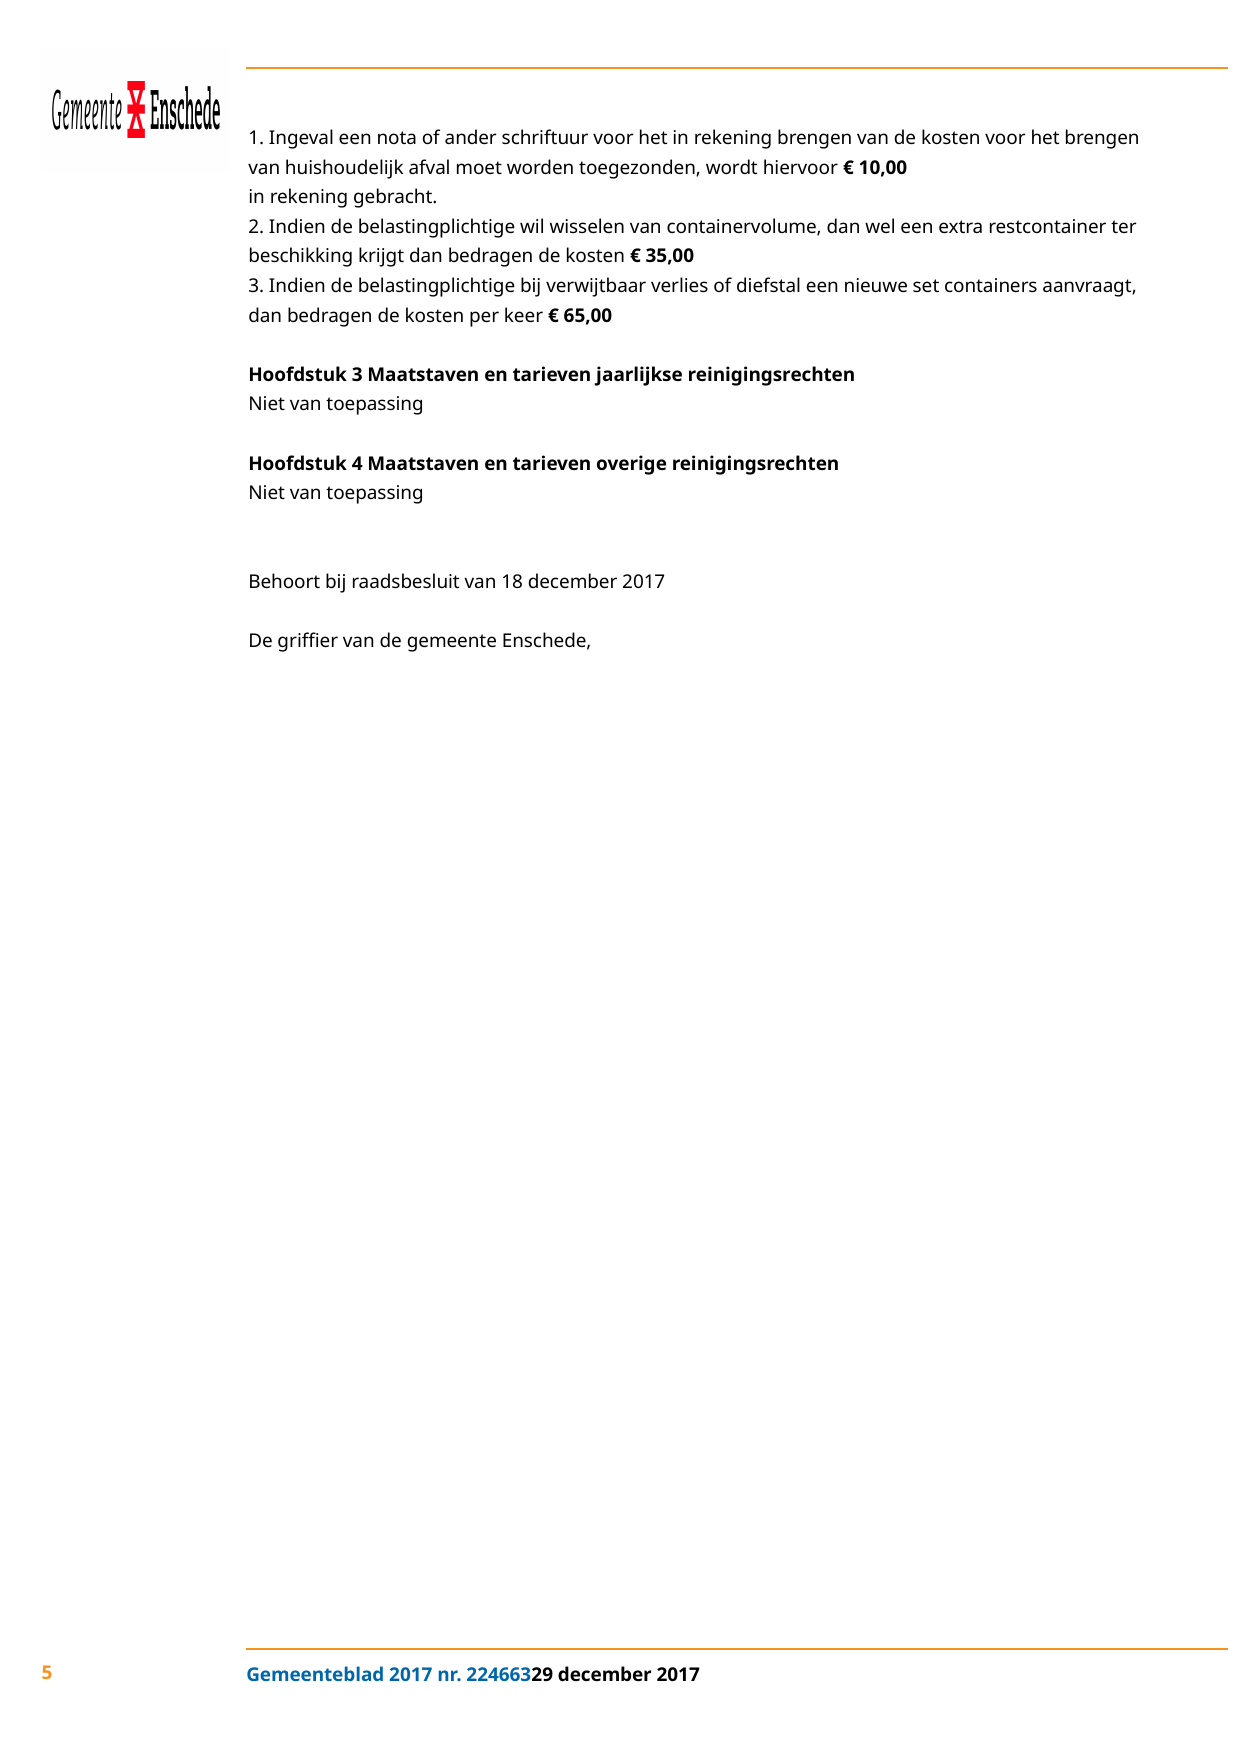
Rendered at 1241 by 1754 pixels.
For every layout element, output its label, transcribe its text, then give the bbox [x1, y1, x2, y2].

text 2. Indien de belastingplichtige wil wisselen van containervolume, dan wel een extra restcontainer ter beschikking krijgt dan bedragen de kosten € 35,00 [248, 213, 1152, 268]
text 3. Indien de belastingplichtige bij verwijtbaar verlies of diefstal een nieuwe set containers aanvraagt, dan bedragen de kosten per keer € 65,00 [248, 272, 1152, 328]
picture [41, 47, 231, 172]
text Behoort bij raadsbesluit van 18 december 2017 [248, 568, 1152, 594]
text Niet van toepassing [248, 391, 1152, 416]
text Hoofdstuk 3 Maatstaven en tarieven jaarlijkse reinigingsrechten [248, 361, 1152, 387]
text Hoofdstuk 4 Maatstaven en tarieven overige reinigingsrechten [248, 450, 1152, 476]
text 1. Ingeval een nota of ander schriftuur voor het in rekening brengen van de kosten voor het brengen van huishoudelijk afval moet worden toegezonden, wordt hiervoor € 10,00 [248, 124, 1152, 180]
text De griffier van de gemeente Enschede, [248, 627, 1152, 653]
text in rekening gebracht. [248, 183, 1152, 209]
text Niet van toepassing [248, 479, 1152, 505]
